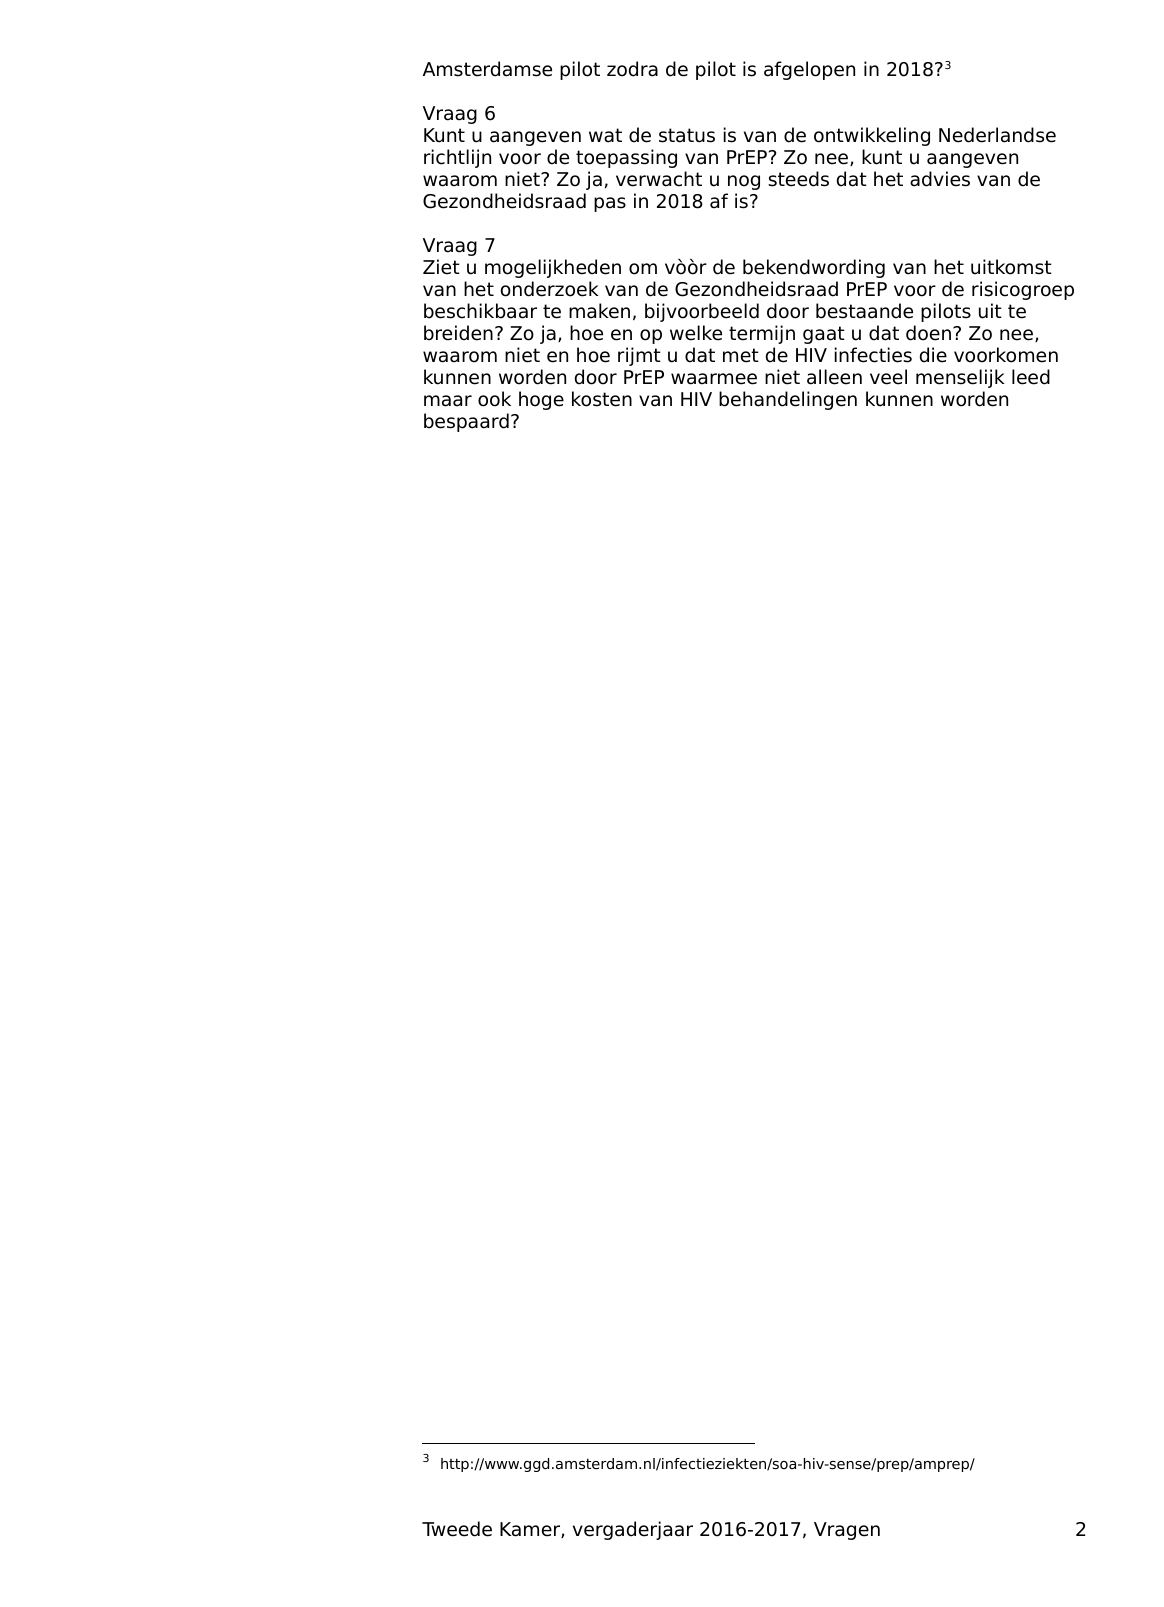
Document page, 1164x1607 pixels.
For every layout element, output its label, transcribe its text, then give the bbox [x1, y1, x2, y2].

text Vraag 6 [422, 103, 1087, 125]
text Ziet u mogelijkheden om vòòr de bekendwording van het uitkomst van het onderzoek van de Gezondheidsraad PrEP voor de risicogroep beschikbaar te maken, bijvoorbeeld door bestaande pilots uit te breiden? Zo ja, hoe en op welke termijn gaat u dat doen? Zo nee, waarom niet en hoe rijmt u dat met de HIV infecties die voorkomen kunnen worden door PrEP waarmee niet alleen veel menselijk leed maar ook hoge kosten van HIV behandelingen kunnen worden bespaard? [422, 257, 1087, 433]
text Kunt u aangeven wat de status is van de ontwikkeling Nederlandse richtlijn voor de toepassing van PrEP? Zo nee, kunt u aangeven waarom niet? Zo ja, verwacht u nog steeds dat het advies van de Gezondheidsraad pas in 2018 af is? [422, 125, 1087, 213]
text http://www.ggd.amsterdam.nl/infectieziekten/soa-hiv-sense/prep/amprep/ [422, 1452, 1087, 1474]
text Vraag 7 [422, 235, 1087, 257]
text Amsterdamse pilot zodra de pilot is afgelopen in 2018? [422, 59, 1087, 81]
